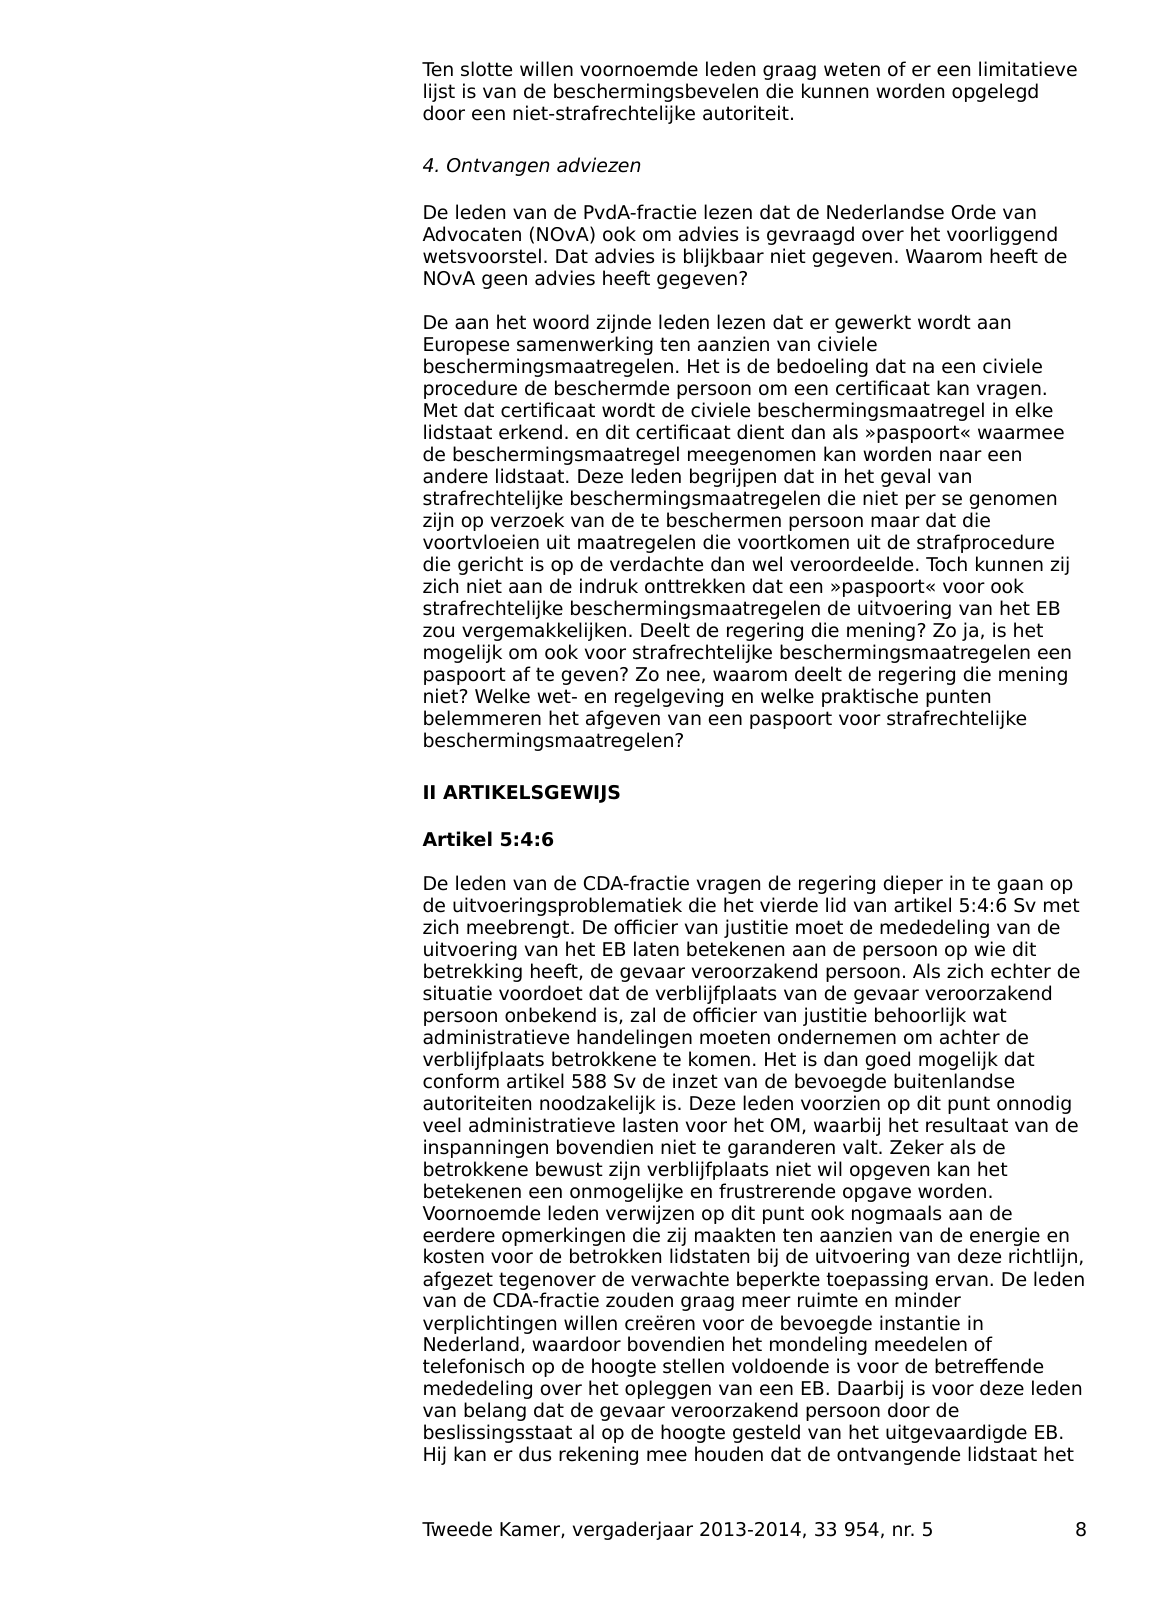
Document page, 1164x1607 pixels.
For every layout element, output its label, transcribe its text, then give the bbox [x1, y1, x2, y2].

subtitle II ARTIKELSGEWIJS [422, 782, 1087, 804]
text De leden van de PvdA-fractie lezen dat de Nederlandse Orde van Advocaten (NOvA) ook om advies is gevraagd over het voorliggend wetsvoorstel. Dat advies is blijkbaar niet gegeven. Waarom heeft de NOvA geen advies heeft gegeven? [422, 202, 1087, 290]
text De leden van de CDA-fractie vragen de regering dieper in te gaan op de uitvoeringsproblematiek die het vierde lid van artikel 5:4:6 Sv met zich meebrengt. De officier van justitie moet de mededeling van de uitvoering van het EB laten betekenen aan de persoon op wie dit betrekking heeft, de gevaar veroorzakend persoon. Als zich echter de situatie voordoet dat de verblijfplaats van de gevaar veroorzakend persoon onbekend is, zal de officier van justitie behoorlijk wat administratieve handelingen moeten ondernemen om achter de verblijfplaats betrokkene te komen. Het is dan goed mogelijk dat conform artikel 588 Sv de inzet van de bevoegde buitenlandse autoriteiten noodzakelijk is. Deze leden voorzien op dit punt onnodig veel administratieve lasten voor het OM, waarbij het resultaat van de inspanningen bovendien niet te garanderen valt. Zeker als de betrokkene bewust zijn verblijfplaats niet wil opgeven kan het betekenen een onmogelijke en frustrerende opgave worden. Voornoemde leden verwijzen op dit punt ook nogmaals aan de eerdere opmerkingen die zij maakten ten aanzien van de energie en kosten voor de betrokken lidstaten bij de uitvoering van deze richtlijn, afgezet tegenover de verwachte beperkte toepassing ervan. De leden van de CDA-fractie zouden graag meer ruimte en minder verplichtingen willen creëren voor de bevoegde instantie in Nederland, waardoor bovendien het mondeling meedelen of telefonisch op de hoogte stellen voldoende is voor de betreffende mededeling over het opleggen van een EB. Daarbij is voor deze leden van belang dat de gevaar veroorzakend persoon door de beslissingsstaat al op de hoogte gesteld van het uitgevaardigde EB. Hij kan er dus rekening mee houden dat de ontvangende lidstaat het [422, 873, 1087, 1466]
text Ten slotte willen voornoemde leden graag weten of er een limitatieve lijst is van de beschermingsbevelen die kunnen worden opgelegd door een niet-strafrechtelijke autoriteit. [422, 59, 1087, 125]
subtitle Artikel 5:4:6 [422, 829, 1087, 851]
subtitle 4. Ontvangen adviezen [422, 155, 1087, 177]
text De aan het woord zijnde leden lezen dat er gewerkt wordt aan Europese samenwerking ten aanzien van civiele beschermingsmaatregelen. Het is de bedoeling dat na een civiele procedure de beschermde persoon om een certificaat kan vragen. Met dat certificaat wordt de civiele beschermingsmaatregel in elke lidstaat erkend. en dit certificaat dient dan als »paspoort« waarmee de beschermingsmaatregel meegenomen kan worden naar een andere lidstaat. Deze leden begrijpen dat in het geval van strafrechtelijke beschermingsmaatregelen die niet per se genomen zijn op verzoek van de te beschermen persoon maar dat die voortvloeien uit maatregelen die voortkomen uit de strafprocedure die gericht is op de verdachte dan wel veroordeelde. Toch kunnen zij zich niet aan de indruk onttrekken dat een »paspoort« voor ook strafrechtelijke beschermingsmaatregelen de uitvoering van het EB zou vergemakkelijken. Deelt de regering die mening? Zo ja, is het mogelijk om ook voor strafrechtelijke beschermingsmaatregelen een paspoort af te geven? Zo nee, waarom deelt de regering die mening niet? Welke wet- en regelgeving en welke praktische punten belemmeren het afgeven van een paspoort voor strafrechtelijke beschermingsmaatregelen? [422, 312, 1087, 752]
